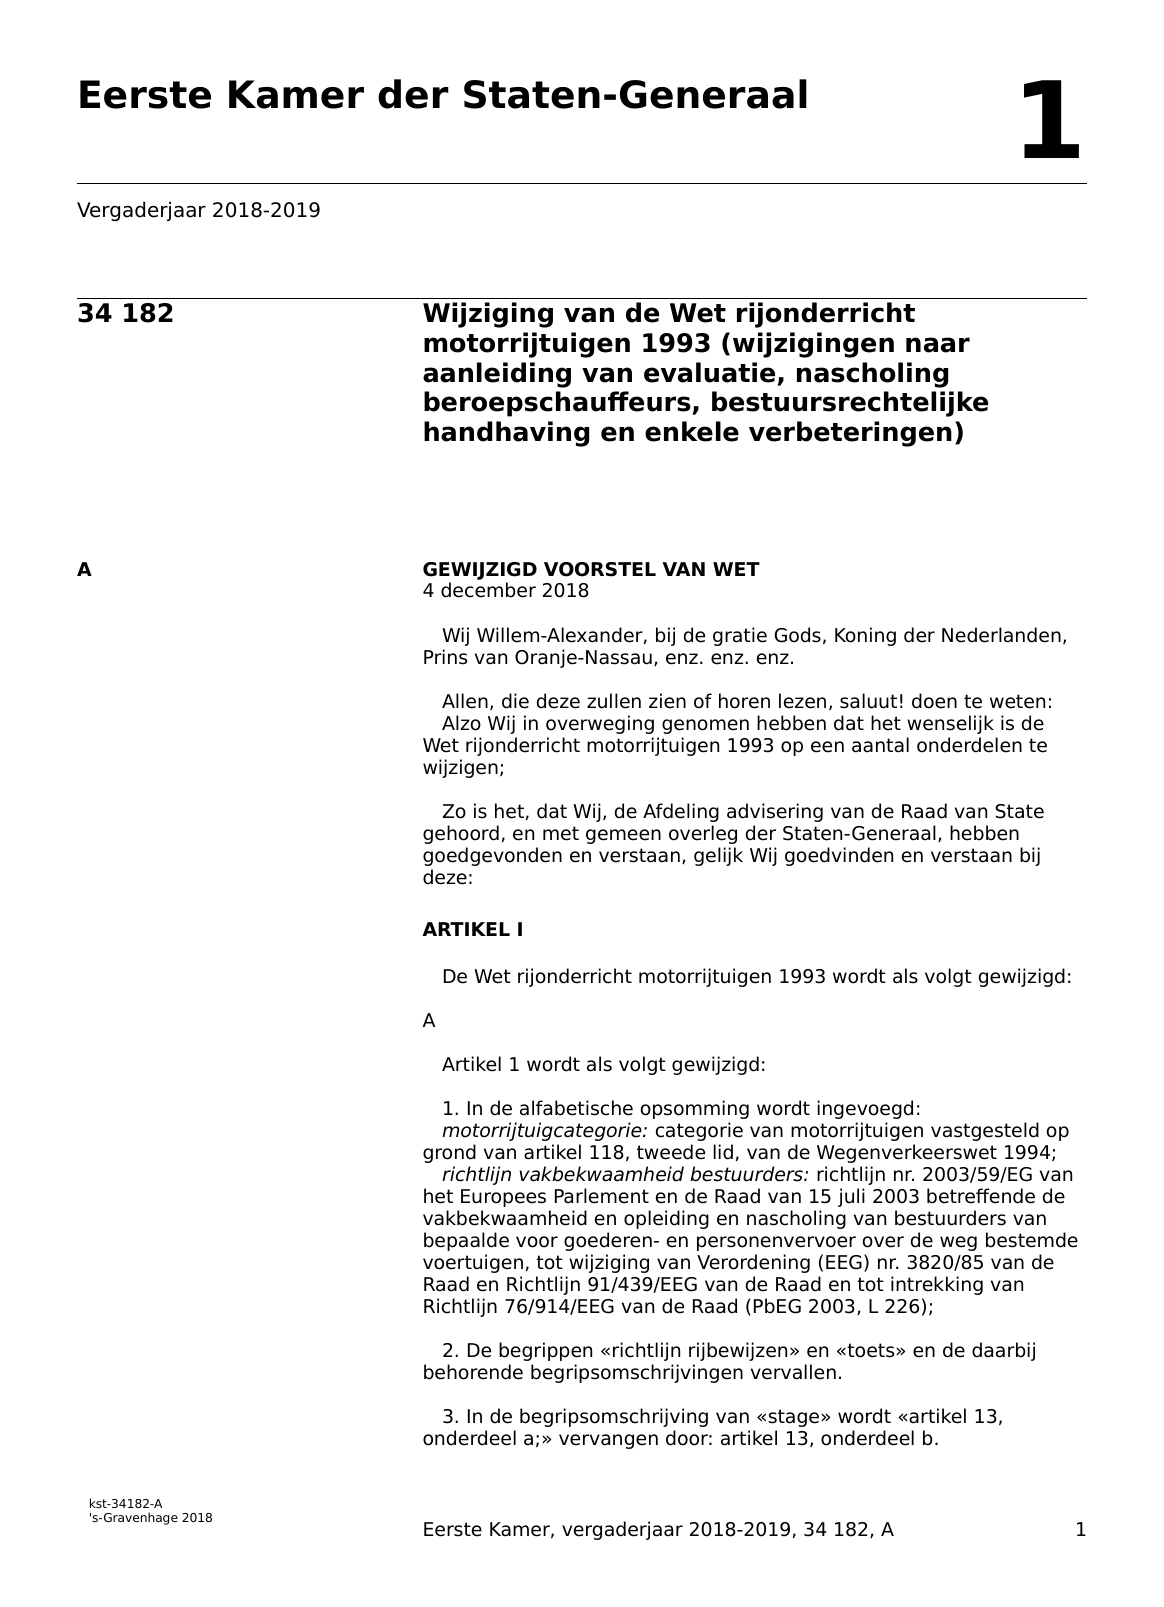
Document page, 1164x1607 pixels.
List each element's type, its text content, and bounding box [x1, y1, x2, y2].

text richtlijn vakbekwaamheid bestuurders: richtlijn nr. 2003/59/EG van het Europees Parlement en de Raad van 15 juli 2003 betreffende de vakbekwaamheid en opleiding en nascholing van bestuurders van bepaalde voor goederen- en personenvervoer over de weg bestemde voertuigen, tot wijziging van Verordening (EEG) nr. 3820/85 van de Raad en Richtlijn 91/439/EEG van de Raad en tot intrekking van Richtlijn 76/914/EEG van de Raad (PbEG 2003, L 226); [422, 1164, 1087, 1318]
text A [422, 1010, 1087, 1032]
text Artikel 1 wordt als volgt gewijzigd: [422, 1054, 1087, 1076]
table_header Eerste Kamer der Staten-Generaal [77, 59, 886, 183]
text Zo is het, dat Wij, de Afdeling advisering van de Raad van State gehoord, en met gemeen overleg der Staten-Generaal, hebben goedgevonden en verstaan, gelijk Wij goedvinden en verstaan bij deze: [422, 801, 1087, 889]
subtitle 34 182 Wijziging van de Wet rijonderricht motorrijtuigen 1993 (wijzigingen naar aanleiding van evaluatie, nascholing beroepschauffeurs, bestuursrechtelijke handhaving en enkele verbeteringen) [77, 299, 1087, 447]
table_cell Vergaderjaar 2018-2019 [77, 184, 1087, 298]
text motorrijtuigcategorie: categorie van motorrijtuigen vastgesteld op grond van artikel 118, tweede lid, van de Wegenverkeerswet 1994; [422, 1120, 1087, 1164]
text De Wet rijonderricht motorrijtuigen 1993 wordt als volgt gewijzigd: [422, 966, 1087, 988]
text Alzo Wij in overweging genomen hebben dat het wenselijk is de Wet rijonderricht motorrijtuigen 1993 op een aantal onderdelen te wijzigen; [422, 713, 1087, 779]
text 's-Gravenhage 2018 [88, 1511, 323, 1525]
subtitle ARTIKEL I [422, 919, 1087, 941]
subtitle A GEWIJZIGD VOORSTEL VAN WET [77, 558, 1087, 580]
text 4 december 2018 [422, 580, 1087, 602]
text Allen, die deze zullen zien of horen lezen, saluut! doen te weten: [422, 691, 1087, 713]
text Wij Willem-Alexander, bij de gratie Gods, Koning der Nederlanden, Prins van Oranje-Nassau, enz. enz. enz. [422, 624, 1087, 668]
text 3. In de begripsomschrijving van «stage» wordt «artikel 13, onderdeel a;» vervangen door: artikel 13, onderdeel b. [422, 1406, 1087, 1450]
text kst-34182-A [88, 1497, 323, 1511]
text 1. In de alfabetische opsomming wordt ingevoegd: [422, 1098, 1087, 1120]
text 2. De begrippen «richtlijn rijbewijzen» en «toets» en de daarbij behorende begripsomschrijvingen vervallen. [422, 1340, 1087, 1384]
table_header 1 [886, 59, 1087, 183]
